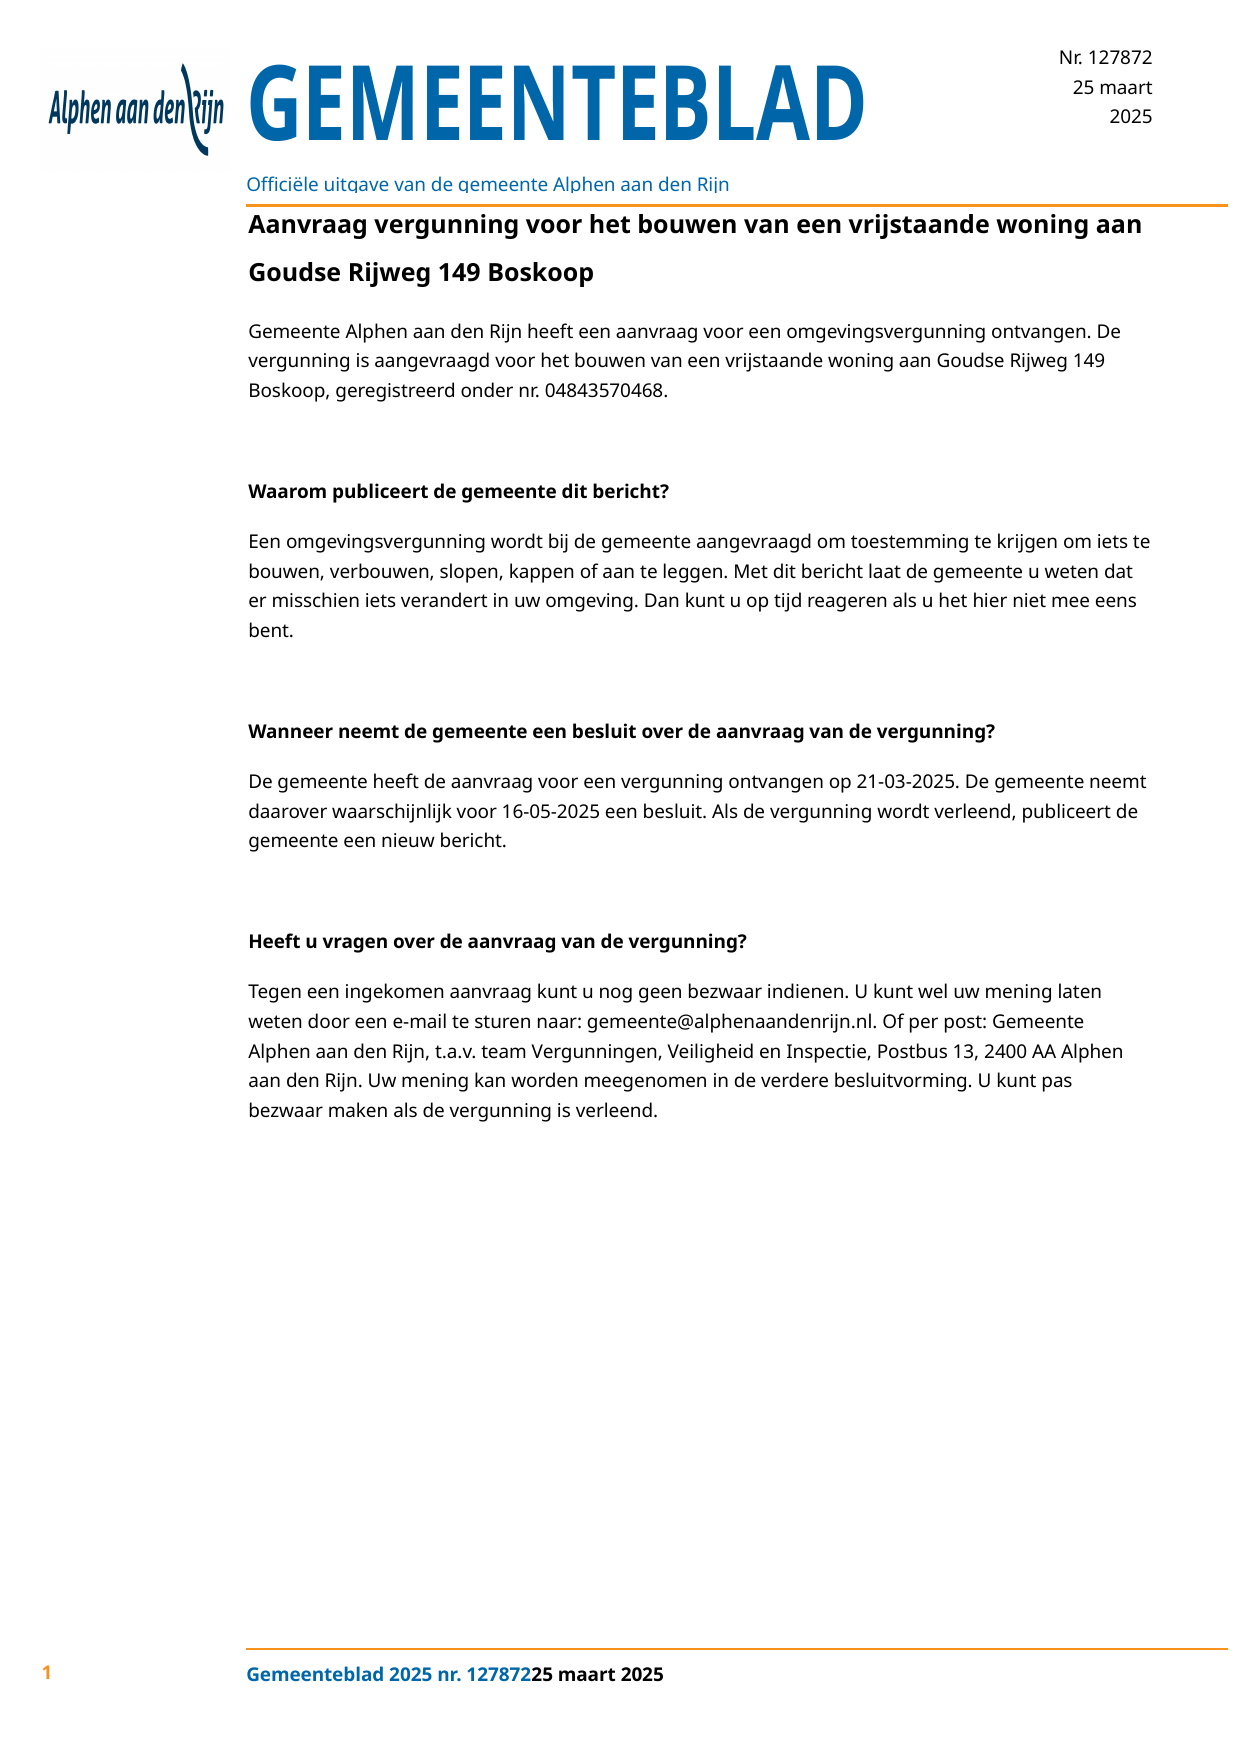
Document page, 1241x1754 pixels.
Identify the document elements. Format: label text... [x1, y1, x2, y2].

text Aanvraag vergunning voor het bouwen van een vrijstaande woning aan Goudse Rijweg 149 Boskoop [248, 207, 1152, 288]
text Gemeente Alphen aan den Rijn heeft een aanvraag voor een omgevingsvergunning ontvangen. De vergunning is aangevraagd voor het bouwen van een vrijstaande woning aan Goudse Rijweg 149 Boskoop, geregistreerd onder nr. 04843570468. [248, 318, 1152, 403]
text Wanneer neemt de gemeente een besluit over de aanvraag van de vergunning? [248, 718, 1152, 744]
text Een omgevingsvergunning wordt bij de gemeente aangevraagd om toestemming te krijgen om iets te bouwen, verbouwen, slopen, kappen of aan te leggen. Met dit bericht laat de gemeente u weten dat er misschien iets verandert in uw omgeving. Dan kunt u op tijd reageren als u het hier niet mee eens bent. [248, 528, 1152, 643]
text Tegen een ingekomen aanvraag kunt u nog geen bezwaar indienen. U kunt wel uw mening laten weten door een e-mail te sturen naar: gemeente@alphenaandenrijn.nl. Of per post: Gemeente Alphen aan den Rijn, t.a.v. team Vergunningen, Veiligheid en Inspectie, Postbus 13, 2400 AA Alphen aan den Rijn. Uw mening kan worden meegenomen in de verdere besluitvorming. U kunt pas bezwaar maken als de vergunning is verleend. [248, 979, 1152, 1123]
picture [41, 47, 231, 172]
text De gemeente heeft de aanvraag voor een vergunning ontvangen op 21-03-2025. De gemeente neemt daarover waarschijnlijk voor 16-05-2025 een besluit. Als de vergunning wordt verleend, publiceert de gemeente een nieuw bericht. [248, 768, 1152, 853]
text Waarom publiceert de gemeente dit bericht? [248, 478, 1152, 504]
text Heeft u vragen over de aanvraag van de vergunning? [248, 928, 1152, 954]
